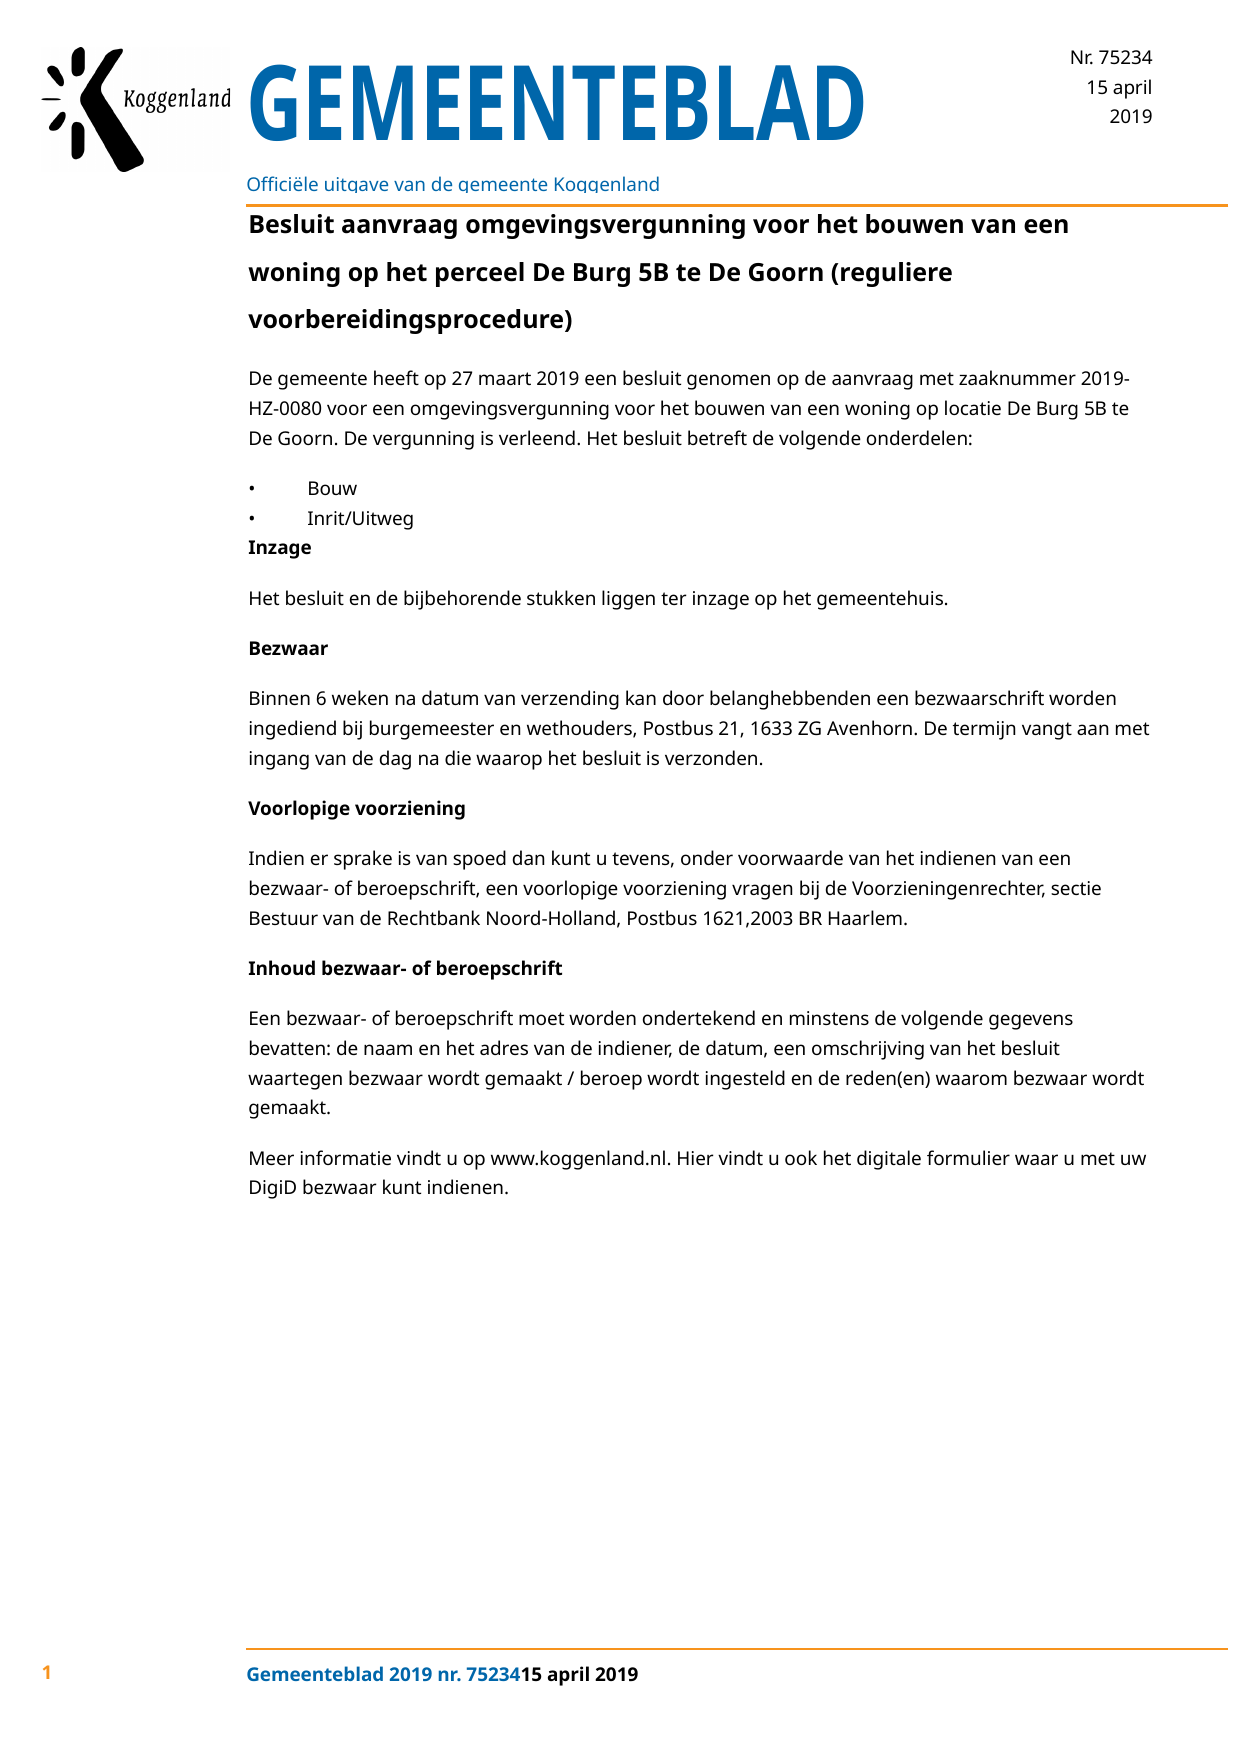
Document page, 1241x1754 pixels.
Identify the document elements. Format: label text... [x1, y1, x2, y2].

list Inrit/Uitweg [248, 505, 1152, 530]
text Het besluit en de bijbehorende stukken liggen ter inzage op het gemeentehuis. [248, 585, 1152, 610]
list Bouw [248, 475, 1152, 501]
picture [41, 47, 231, 172]
text Inhoud bezwaar- of beroepschrift [248, 955, 1152, 981]
text Meer informatie vindt u op www.koggenland.nl. Hier vindt u ook het digitale formulier waar u met uw DigiD bezwaar kunt indienen. [248, 1145, 1152, 1200]
text Een bezwaar- of beroepschrift moet worden ondertekend en minstens de volgende gegevens bevatten: de naam en het adres van de indiener, de datum, een omschrijving van het besluit waartegen bezwaar wordt gemaakt / beroep wordt ingesteld en de reden(en) waarom bezwaar wordt gemaakt. [248, 1006, 1152, 1120]
text De gemeente heeft op 27 maart 2019 een besluit genomen op de aanvraag met zaaknummer 2019-HZ-0080 voor een omgevingsvergunning voor het bouwen van een woning op locatie De Burg 5B te De Goorn. De vergunning is verleend. Het besluit betreft de volgende onderdelen: [248, 366, 1152, 450]
text Binnen 6 weken na datum van verzending kan door belanghebbenden een bezwaarschrift worden ingediend bij burgemeester en wethouders, Postbus 21, 1633 ZG Avenhorn. De termijn vangt aan met ingang van de dag na die waarop het besluit is verzonden. [248, 686, 1152, 770]
text Voorlopige voorziening [248, 795, 1152, 821]
text Bezwaar [248, 635, 1152, 661]
text Indien er sprake is van spoed dan kunt u tevens, onder voorwaarde van het indienen van een bezwaar- of beroepschrift, een voorlopige voorziening vragen bij de Voorzieningenrechter, sectie Bestuur van de Rechtbank Noord-Holland, Postbus 1621,2003 BR Haarlem. [248, 846, 1152, 930]
text Besluit aanvraag omgevingsvergunning voor het bouwen van een woning op het perceel De Burg 5B te De Goorn (reguliere voorbereidingsprocedure) [248, 207, 1152, 336]
text Inzage [248, 534, 1152, 560]
